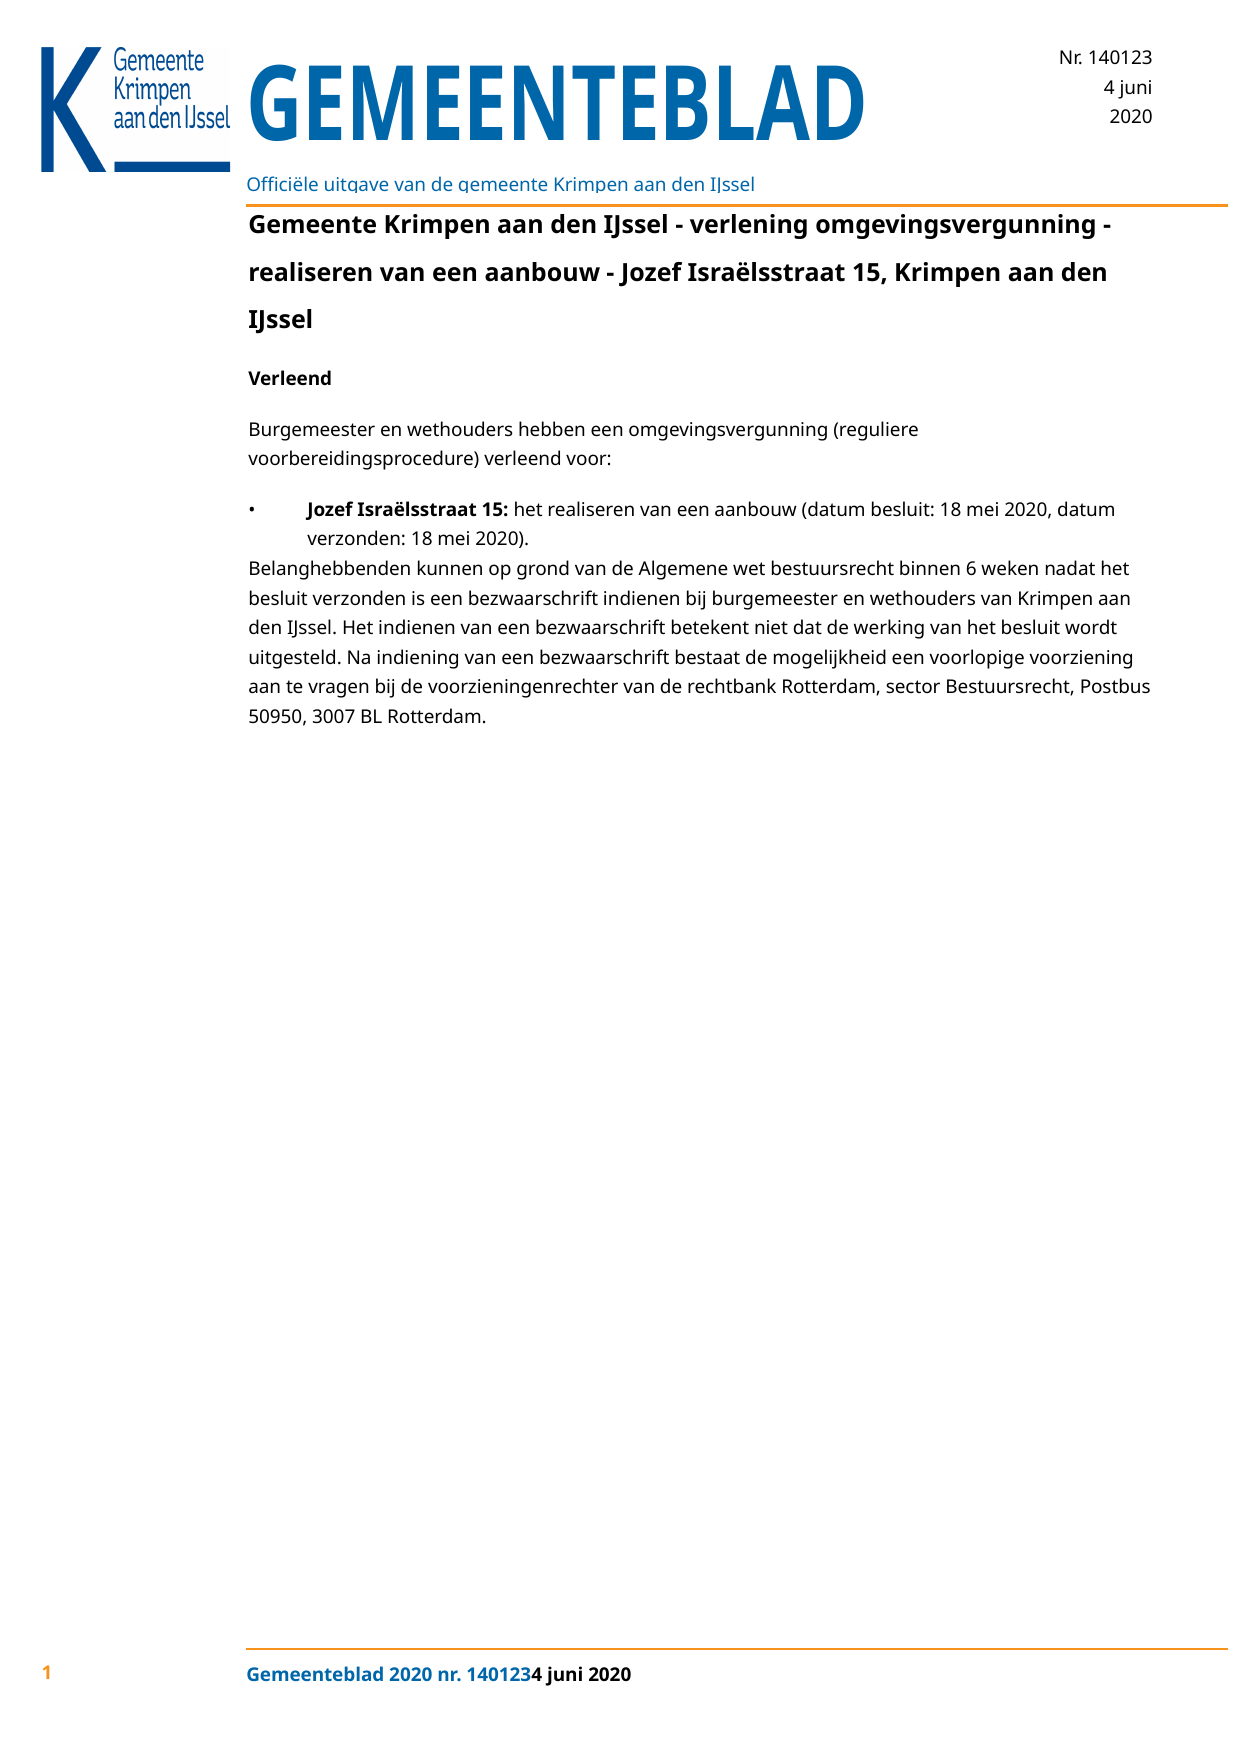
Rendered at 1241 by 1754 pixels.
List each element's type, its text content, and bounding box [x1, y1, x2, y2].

text Gemeente Krimpen aan den IJssel - verlening omgevingsvergunning - realiseren van een aanbouw - Jozef Israëlsstraat 15, Krimpen aan den IJssel [248, 207, 1152, 336]
text Burgemeester en wethouders hebben een omgevingsvergunning (reguliere voorbereidingsprocedure) verleend voor: [248, 416, 1152, 471]
picture [41, 47, 231, 172]
text Belanghebbenden kunnen op grond van de Algemene wet bestuursrecht binnen 6 weken nadat het besluit verzonden is een bezwaarschrift indienen bij burgemeester en wethouders van Krimpen aan den IJssel. Het indienen van een bezwaarschrift betekent niet dat de werking van het besluit wordt uitgesteld. Na indiening van een bezwaarschrift bestaat de mogelijkheid een voorlopige voorziening aan te vragen bij de voorzieningenrechter van de rechtbank Rotterdam, sector Bestuursrecht, Postbus 50950, 3007 BL Rotterdam. [248, 555, 1152, 729]
list Jozef Israëlsstraat 15: het realiseren van een aanbouw (datum besluit: 18 mei 2020, datum verzonden: 18 mei 2020). [248, 496, 1152, 551]
text Verleend [248, 366, 1152, 391]
